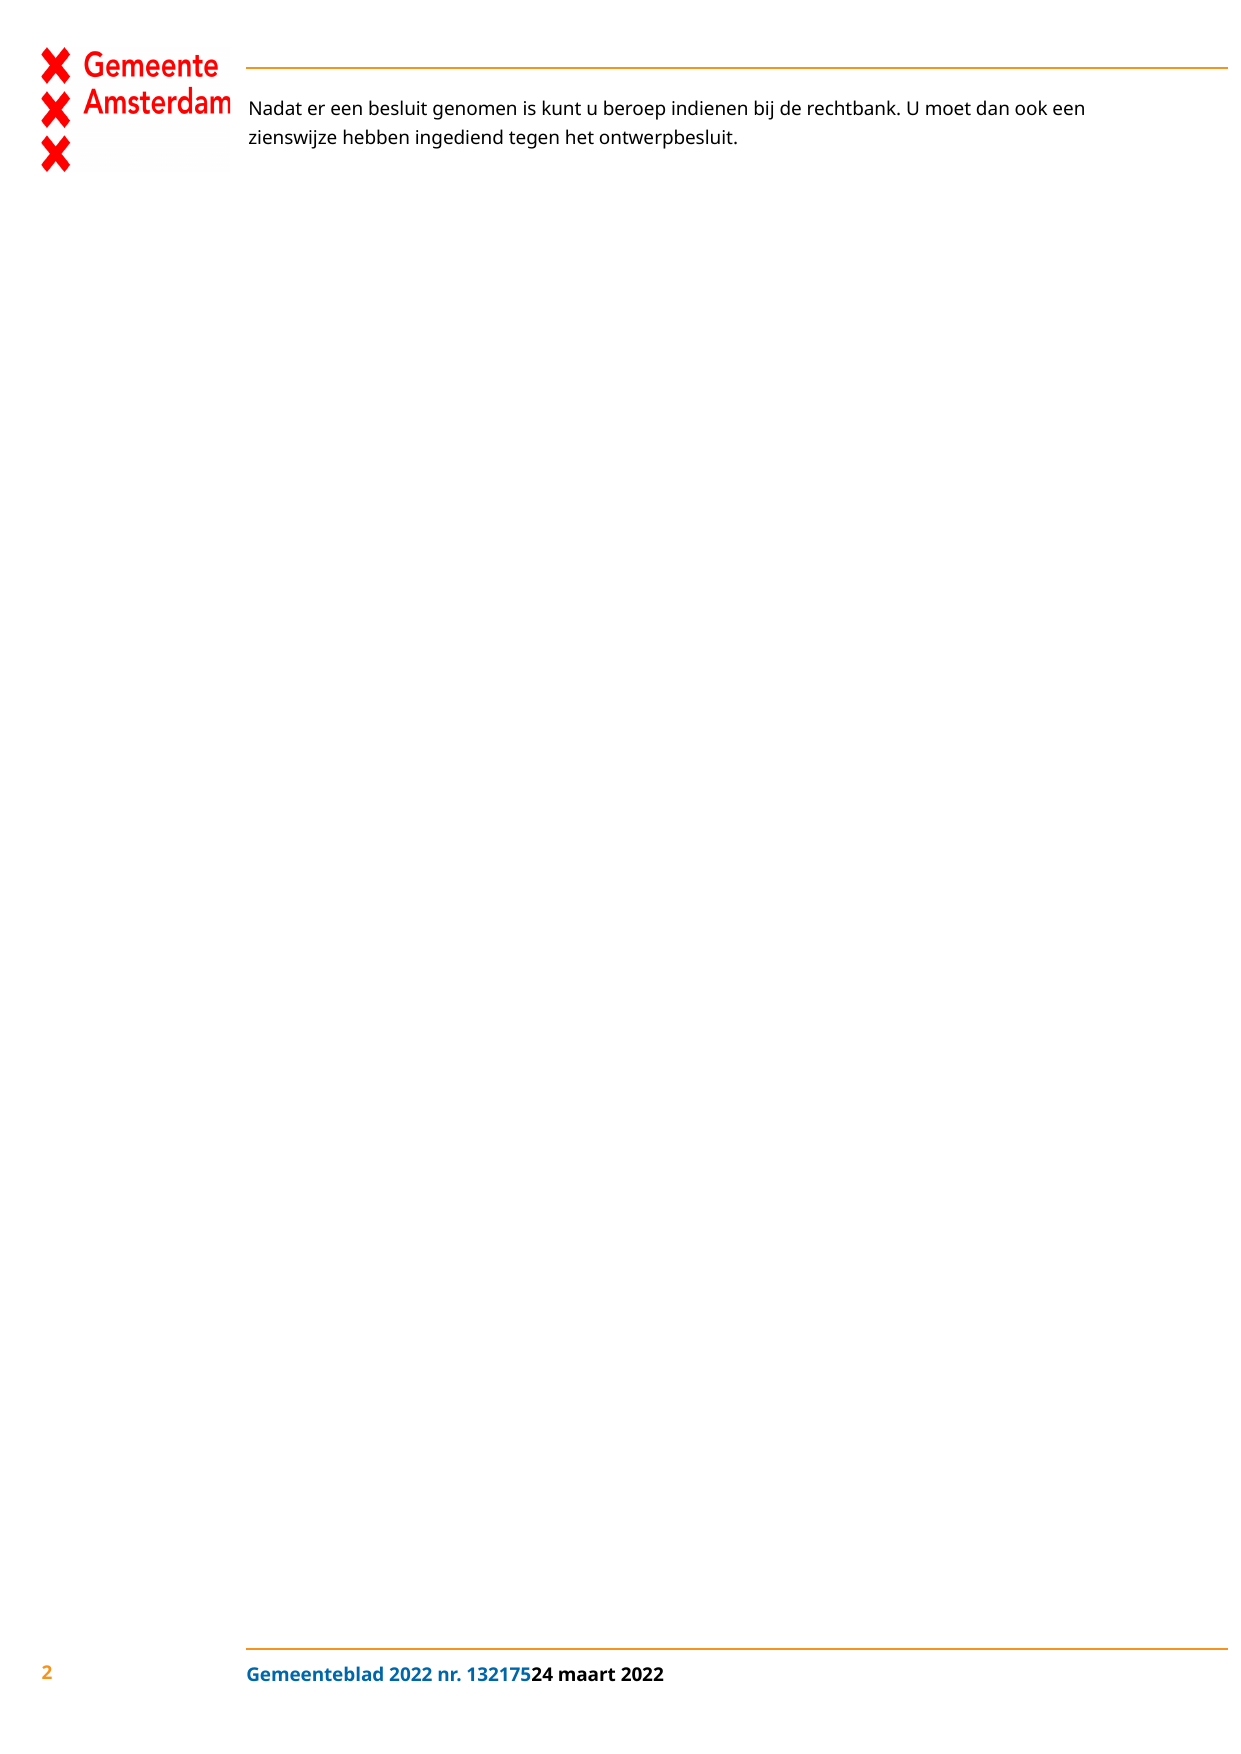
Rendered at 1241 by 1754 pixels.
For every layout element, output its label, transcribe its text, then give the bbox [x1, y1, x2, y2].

text Nadat er een besluit genomen is kunt u beroep indienen bij de rechtbank. U moet dan ook een zienswijze hebben ingediend tegen het ontwerpbesluit. [248, 95, 1152, 150]
picture [41, 47, 231, 172]
